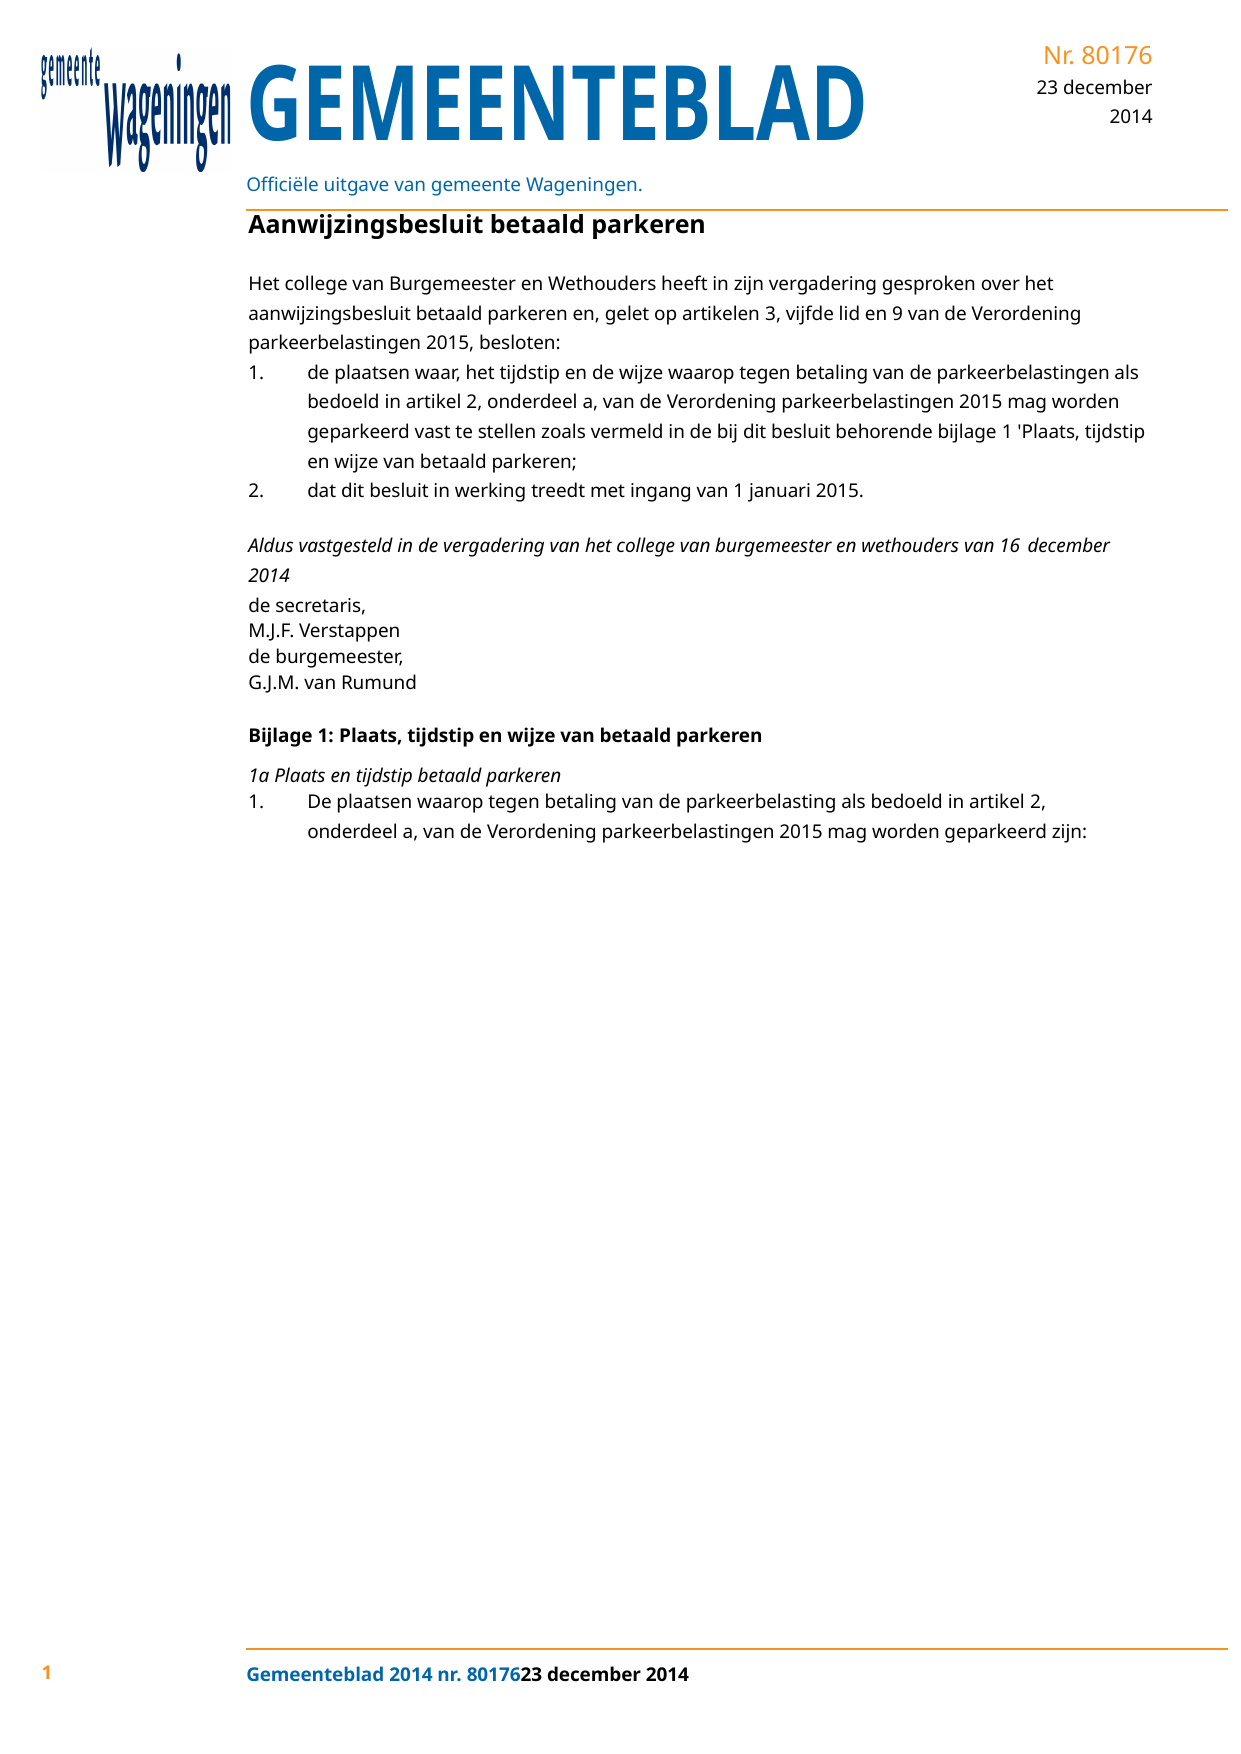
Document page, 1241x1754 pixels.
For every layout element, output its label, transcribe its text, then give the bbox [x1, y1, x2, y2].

text de burgemeester, [248, 643, 1152, 669]
text Het college van Burgemeester en Wethouders heeft in zijn vergadering gesproken over het aanwijzingsbesluit betaald parkeren en, gelet op artikelen 3, vijfde lid en 9 van de Verordening parkeerbelastingen 2015, besloten: [248, 270, 1152, 355]
text de secretaris, [248, 592, 1152, 618]
picture [41, 47, 231, 172]
text G.J.M. van Rumund [248, 669, 1152, 695]
text Aanwijzingsbesluit betaald parkeren [248, 211, 1152, 241]
text Aldus vastgesteld in de vergadering van het college van burgemeester en wethouders van 16 december 2014 [248, 533, 1152, 588]
list de plaatsen waar, het tijdstip en de wijze waarop tegen betaling van de parkeerbelastingen als bedoeld in artikel 2, onderdeel a, van de Verordening parkeerbelastingen 2015 mag worden geparkeerd vast te stellen zoals vermeld in de bij dit besluit behorende bijlage 1 'Plaats, tijdstip en wijze van betaald parkeren; [248, 359, 1152, 473]
list De plaatsen waarop tegen betaling van de parkeerbelasting als bedoeld in artikel 2, onderdeel a, van de Verordening parkeerbelastingen 2015 mag worden geparkeerd zijn: [248, 788, 1152, 843]
text 1a Plaats en tijdstip betaald parkeren [248, 762, 1152, 788]
list dat dit besluit in werking treedt met ingang van 1 januari 2015. [248, 477, 1152, 503]
text M.J.F. Verstappen [248, 618, 1152, 643]
text Bijlage 1: Plaats, tijdstip en wijze van betaald parkeren [248, 721, 1152, 749]
